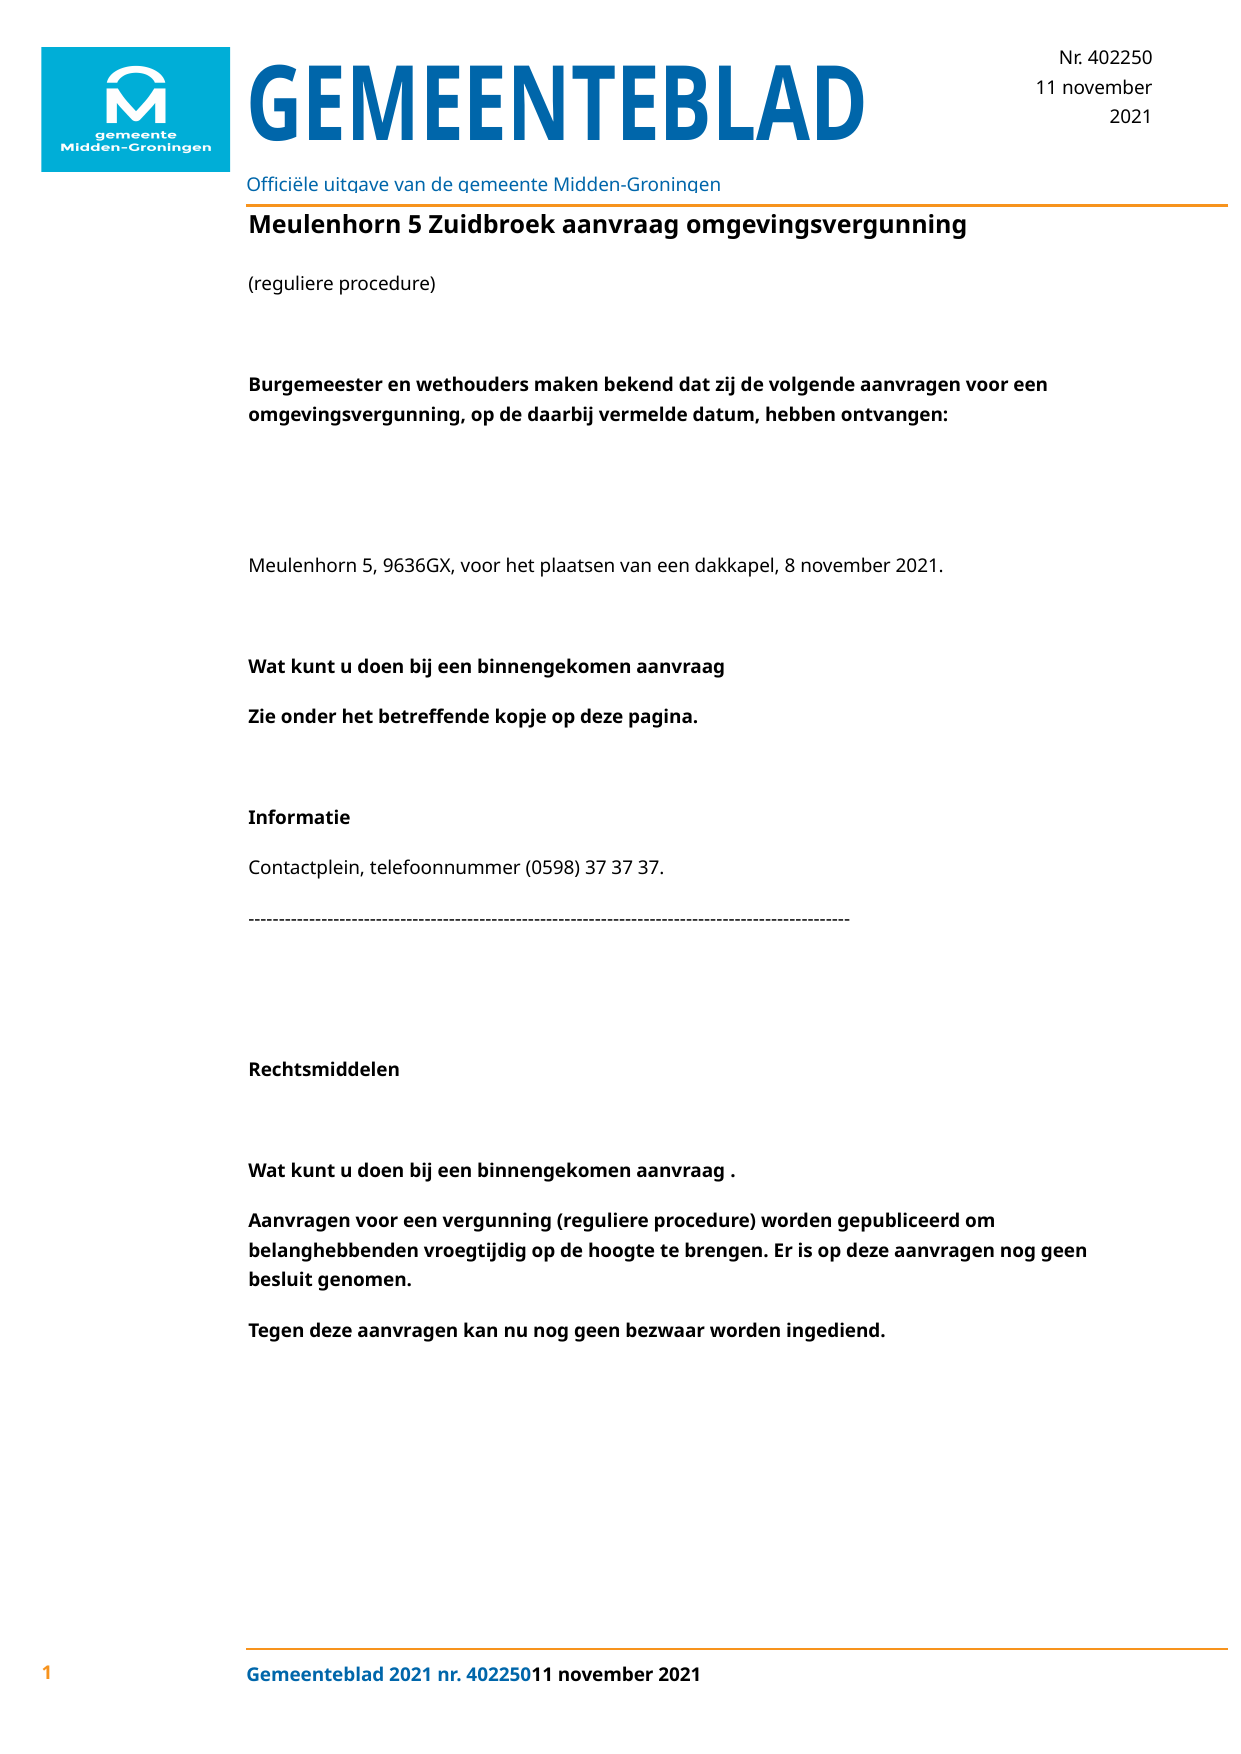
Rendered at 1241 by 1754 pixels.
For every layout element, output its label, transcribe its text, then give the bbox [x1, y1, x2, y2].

picture [108, 66, 164, 82]
text Tegen deze aanvragen kan nu nog geen bezwaar worden ingediend. [248, 1317, 1152, 1343]
picture [184, 146, 190, 153]
text Zie onder het betreffende kopje op deze pagina. [248, 703, 1152, 729]
text Informatie [248, 804, 1152, 830]
text Burgemeester en wethouders maken bekend dat zij de volgende aanvragen voor een omgevingsvergunning, op de daarbij vermelde datum, hebben ontvangen: [248, 371, 1152, 426]
text Wat kunt u doen bij een binnengekomen aanvraag [248, 653, 1152, 678]
text (reguliere procedure) [248, 270, 1152, 296]
text --------------------------------------------------------------------------------------------------- [248, 905, 1152, 931]
text Meulenhorn 5, 9636GX, voor het plaatsen van een dakkapel, 8 november 2021. [248, 552, 1152, 578]
text Wat kunt u doen bij een binnengekomen aanvraag . [248, 1157, 1152, 1183]
text Rechtsmiddelen [248, 1056, 1152, 1082]
text Meulenhorn 5 Zuidbroek aanvraag omgevingsvergunning [248, 207, 1152, 241]
text Contactplein, telefoonnummer (0598) 37 37 37. [248, 854, 1152, 880]
picture [107, 89, 165, 122]
text Aanvragen voor een vergunning (reguliere procedure) worden gepubliceerd om belanghebbenden vroegtijdig op de hoogte te brengen. Er is op deze aanvragen nog geen besluit genomen. [248, 1207, 1152, 1292]
